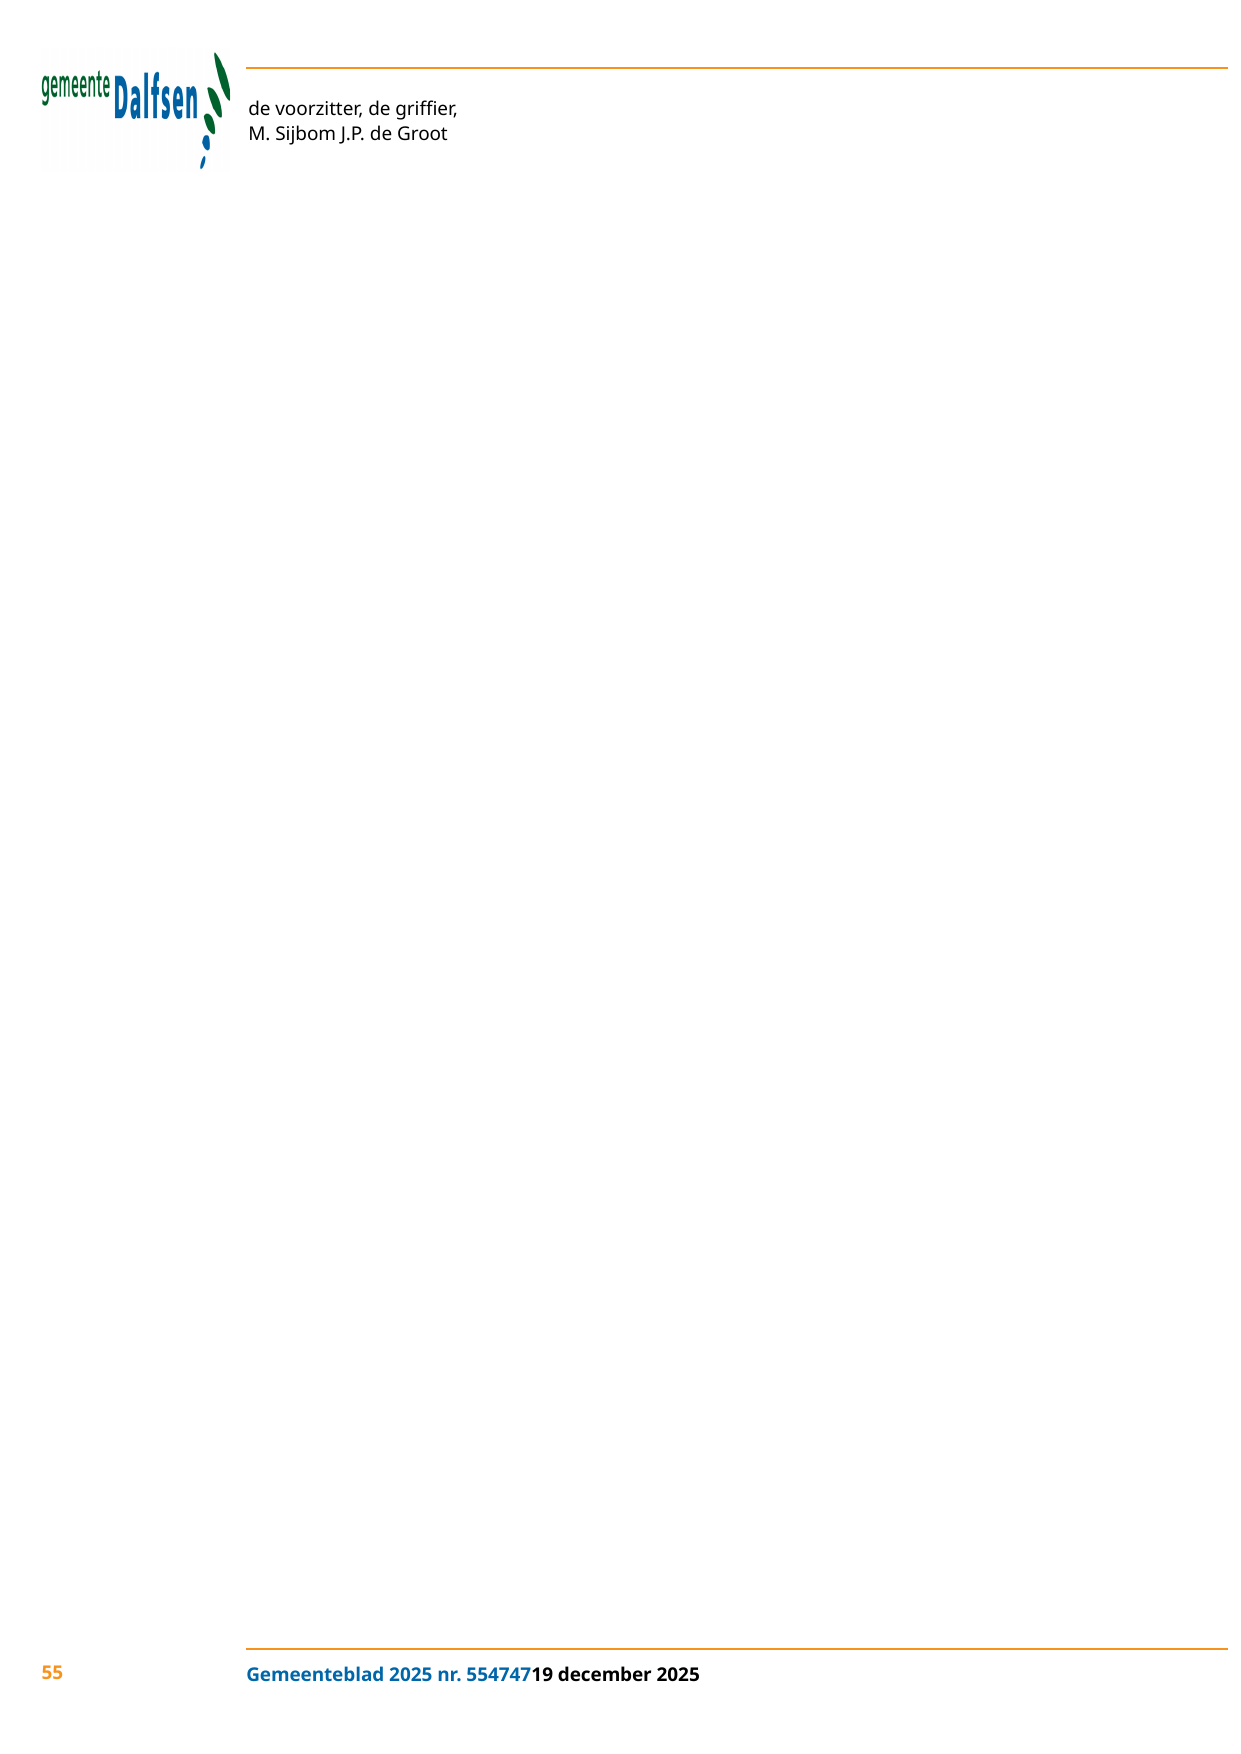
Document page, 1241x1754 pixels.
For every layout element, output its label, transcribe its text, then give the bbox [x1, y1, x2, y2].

text de voorzitter, de griffier, [248, 95, 1152, 121]
text M. Sijbom J.P. de Groot [248, 121, 1152, 146]
picture [41, 47, 231, 172]
